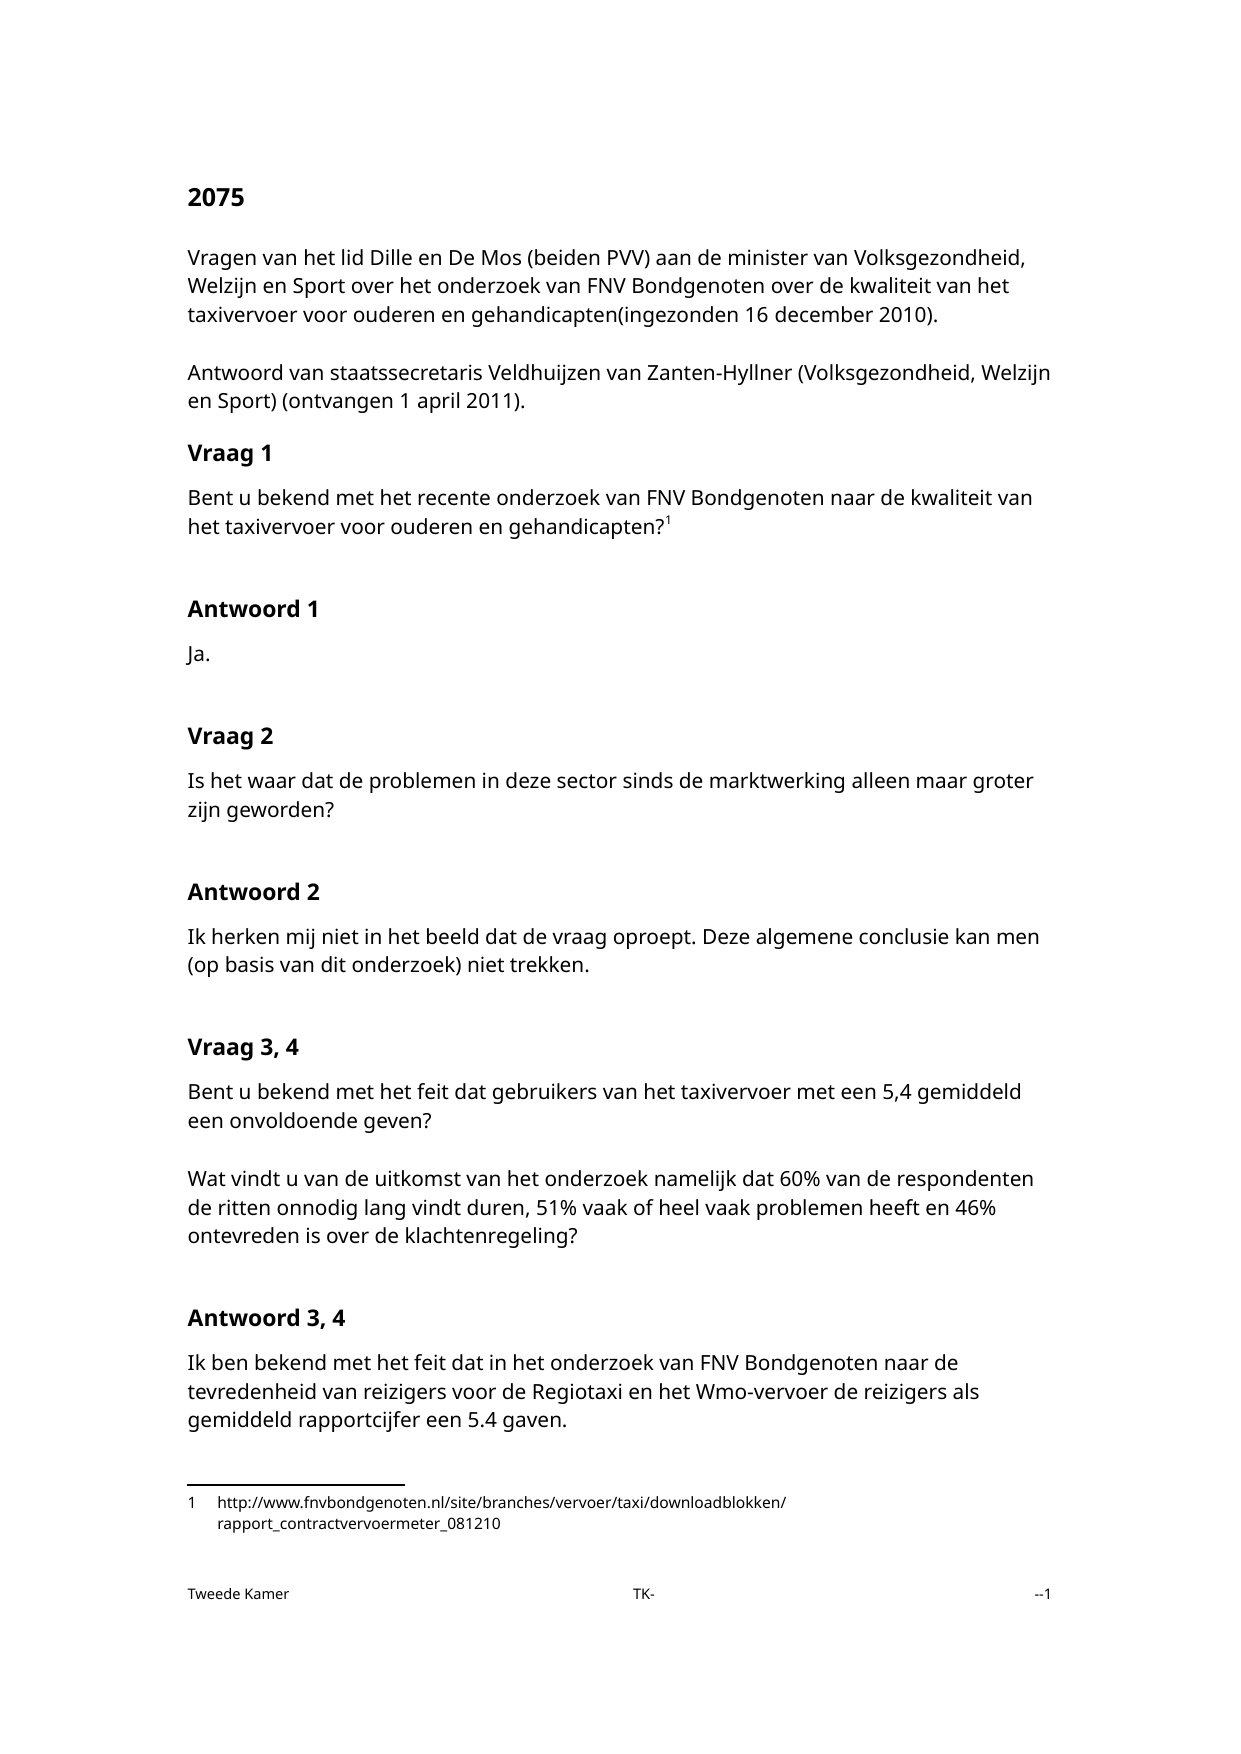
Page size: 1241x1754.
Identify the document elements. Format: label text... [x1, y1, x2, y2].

text Antwoord van staatssecretaris Veldhuijzen van Zanten-Hyllner (Volksgezondheid, Welzijn en Sport) (ontvangen 1 april 2011). [187, 358, 1053, 415]
text Bent u bekend met het recente onderzoek van FNV Bondgenoten naar de kwaliteit van het taxivervoer voor ouderen en gehandicapten? [187, 483, 1053, 540]
text Ik ben bekend met het feit dat in het onderzoek van FNV Bondgenoten naar de tevredenheid van reizigers voor de Regiotaxi en het Wmo-vervoer de reizigers als gemiddeld rapportcijfer een 5.4 gaven. [187, 1348, 1053, 1434]
text Wat vindt u van de uitkomst van het onderzoek namelijk dat 60% van de respondenten de ritten onnodig lang vindt duren, 51% vaak of heel vaak problemen heeft en 46% ontevreden is over de klachtenregeling? [187, 1164, 1053, 1250]
text Vragen van het lid Dille en De Mos (beiden PVV) aan de minister van Volksgezondheid, Welzijn en Sport over het onderzoek van FNV Bondgenoten over de kwaliteit van het taxivervoer voor ouderen en gehandicapten(ingezonden 16 december 2010). [187, 243, 1053, 328]
text Ja. [187, 639, 1053, 667]
subtitle Antwoord 1 [187, 593, 1053, 624]
text 2075 [187, 179, 1053, 213]
subtitle Vraag 2 [187, 720, 1053, 751]
text Is het waar dat de problemen in deze sector sinds de marktwerking alleen maar groter zijn geworden? [187, 766, 1053, 823]
subtitle Antwoord 3, 4 [187, 1302, 1053, 1333]
subtitle Vraag 1 [187, 437, 1053, 468]
subtitle Antwoord 2 [187, 876, 1053, 907]
text Ik herken mij niet in het beeld dat de vraag oproept. Deze algemene conclusie kan men (op basis van dit onderzoek) niet trekken. [187, 922, 1053, 979]
subtitle Vraag 3, 4 [187, 1031, 1053, 1062]
text http://www.fnvbondgenoten.nl/site/branches/vervoer/taxi/downloadblokken/rapport_contractvervoermeter_081210 [187, 1477, 1053, 1534]
text Bent u bekend met het feit dat gebruikers van het taxivervoer met een 5,4 gemiddeld een onvoldoende geven? [187, 1077, 1053, 1134]
